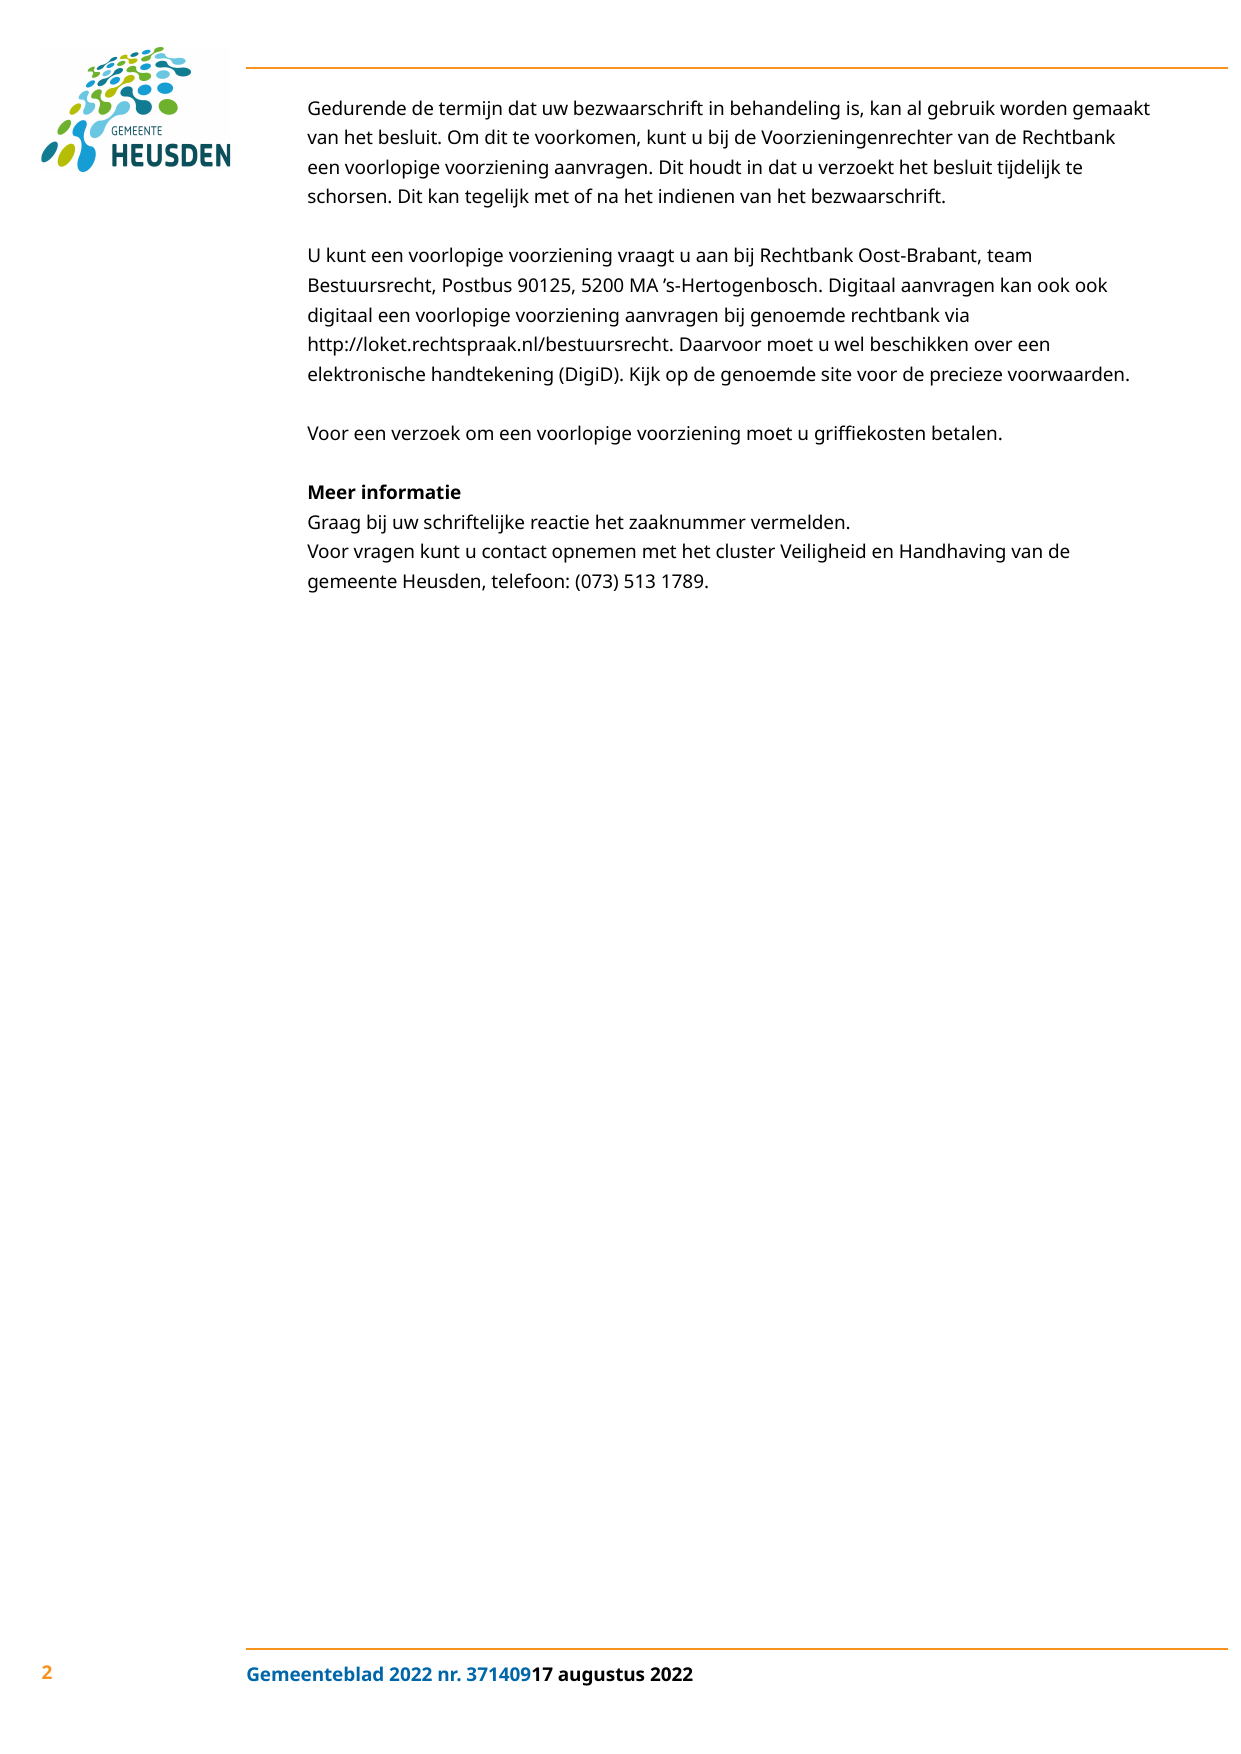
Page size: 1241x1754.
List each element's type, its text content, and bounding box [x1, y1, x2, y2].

list U kunt een voorlopige voorziening vraagt u aan bij Rechtbank Oost-Brabant, team Bestuursrecht, Postbus 90125, 5200 MA ’s-Hertogenbosch. Digitaal aanvragen kan ook ook digitaal een voorlopige voorziening aanvragen bij genoemde rechtbank via http://loket.rechtspraak.nl/bestuursrecht. Daarvoor moet u wel beschikken over een elektronische handtekening (DigiD). Kijk op de genoemde site voor de precieze voorwaarden. [248, 243, 1152, 387]
picture [41, 47, 231, 172]
list Meer informatie [248, 479, 1152, 505]
list Graag bij uw schriftelijke reactie het zaaknummer vermelden. [248, 509, 1152, 535]
list Voor een verzoek om een voorlopige voorziening moet u griffiekosten betalen. [248, 420, 1152, 446]
list Gedurende de termijn dat uw bezwaarschrift in behandeling is, kan al gebruik worden gemaakt van het besluit. Om dit te voorkomen, kunt u bij de Voorzieningenrechter van de Rechtbank een voorlopige voorziening aanvragen. Dit houdt in dat u verzoekt het besluit tijdelijk te schorsen. Dit kan tegelijk met of na het indienen van het bezwaarschrift. [248, 95, 1152, 209]
list Voor vragen kunt u contact opnemen met het cluster Veiligheid en Handhaving van de gemeente Heusden, telefoon: (073) 513 1789. [248, 538, 1152, 594]
